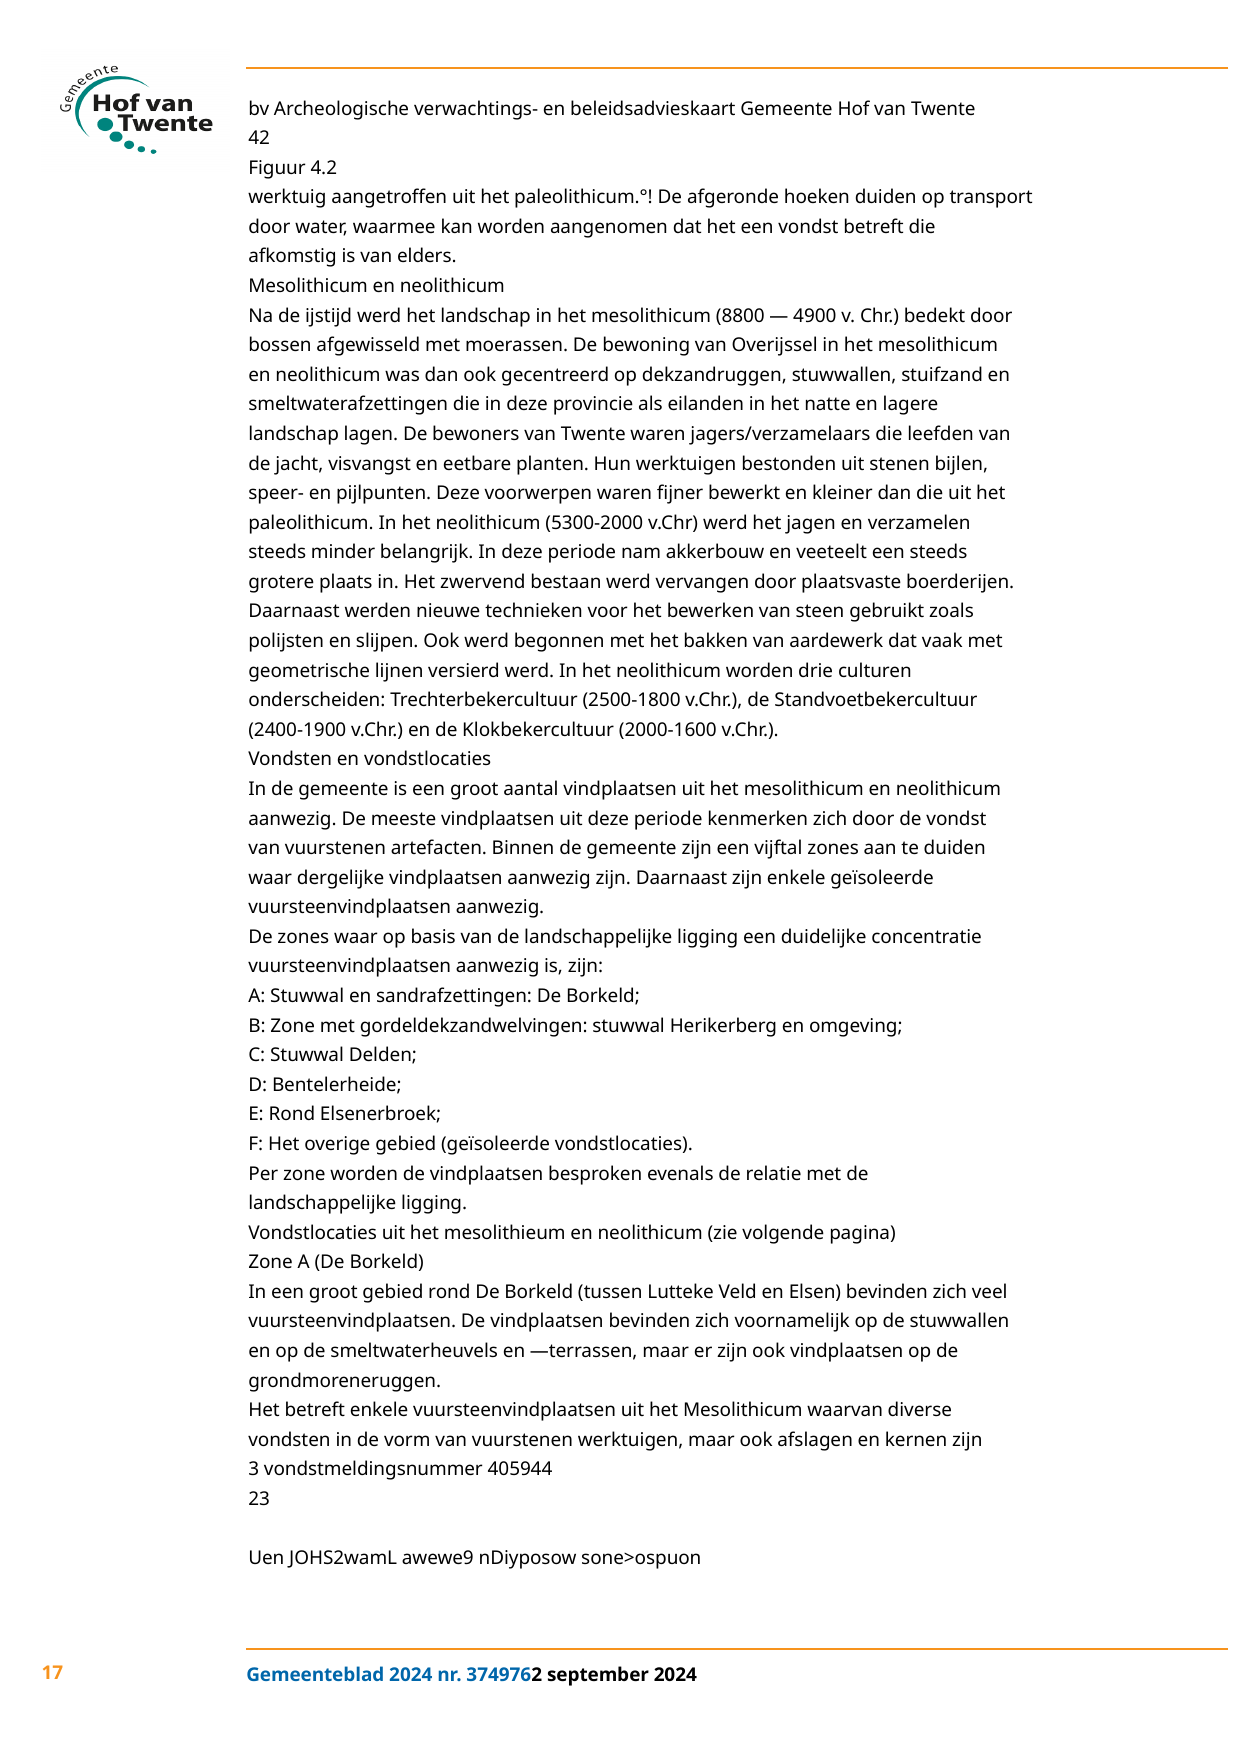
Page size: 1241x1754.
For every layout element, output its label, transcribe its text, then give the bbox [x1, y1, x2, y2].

text onderscheiden: Trechterbekercultuur (2500-1800 v.Chr.), de Standvoetbekercultuur [248, 686, 1152, 712]
text 23 [248, 1485, 1152, 1511]
text C: Stuwwal Delden; [248, 1041, 1152, 1067]
text de jacht, visvangst en eetbare planten. Hun werktuigen bestonden uit stenen bijlen, [248, 450, 1152, 476]
text polijsten en slijpen. Ook werd begonnen met het bakken van aardewerk dat vaak met [248, 627, 1152, 653]
text vuursteenvindplaatsen. De vindplaatsen bevinden zich voornamelijk op de stuwwallen [248, 1308, 1152, 1333]
picture [41, 47, 231, 172]
text 3 vondstmeldingsnummer 405944 [248, 1456, 1152, 1481]
text (2400-1900 v.Chr.) en de Klokbekercultuur (2000-1600 v.Chr.). [248, 716, 1152, 742]
text van vuurstenen artefacten. Binnen de gemeente zijn een vijftal zones aan te duiden [248, 834, 1152, 860]
text smeltwaterafzettingen die in deze provincie als eilanden in het natte en lagere [248, 391, 1152, 416]
text De zones waar op basis van de landschappelijke ligging een duidelijke concentratie [248, 923, 1152, 949]
text Daarnaast werden nieuwe technieken voor het bewerken van steen gebruikt zoals [248, 598, 1152, 623]
text In de gemeente is een groot aantal vindplaatsen uit het mesolithicum en neolithicum [248, 775, 1152, 801]
text geometrische lijnen versierd werd. In het neolithicum worden drie culturen [248, 657, 1152, 683]
text Uen JOHS2wamL awewe9 nDiyposow sone>ospuon [248, 1544, 1152, 1570]
text Na de ijstijd werd het landschap in het mesolithicum (8800 — 4900 v. Chr.) bedekt door [248, 302, 1152, 328]
text landschappelijke ligging. [248, 1189, 1152, 1215]
text Zone A (De Borkeld) [248, 1248, 1152, 1274]
text D: Bentelerheide; [248, 1071, 1152, 1097]
text In een groot gebied rond De Borkeld (tussen Lutteke Veld en Elsen) bevinden zich veel [248, 1278, 1152, 1304]
text speer- en pijlpunten. Deze voorwerpen waren fijner bewerkt en kleiner dan die uit het [248, 479, 1152, 505]
text Vondstlocaties uit het mesolithieum en neolithicum (zie volgende pagina) [248, 1219, 1152, 1245]
text Vondsten en vondstlocaties [248, 746, 1152, 771]
text grotere plaats in. Het zwervend bestaan werd vervangen door plaatsvaste boerderijen. [248, 568, 1152, 594]
text Figuur 4.2 [248, 154, 1152, 180]
text grondmoreneruggen. [248, 1367, 1152, 1393]
text B: Zone met gordeldekzandwelvingen: stuwwal Herikerberg en omgeving; [248, 1012, 1152, 1038]
text vuursteenvindplaatsen aanwezig. [248, 893, 1152, 919]
text door water, waarmee kan worden aangenomen dat het een vondst betreft die [248, 213, 1152, 239]
text steeds minder belangrijk. In deze periode nam akkerbouw en veeteelt een steeds [248, 538, 1152, 564]
text en neolithicum was dan ook gecentreerd op dekzandruggen, stuwwallen, stuifzand en [248, 361, 1152, 387]
text Mesolithicum en neolithicum [248, 272, 1152, 298]
text bv Archeologische verwachtings- en beleidsadvieskaart Gemeente Hof van Twente [248, 95, 1152, 121]
text 42 [248, 124, 1152, 150]
text vondsten in de vorm van vuurstenen werktuigen, maar ook afslagen en kernen zijn [248, 1426, 1152, 1452]
text F: Het overige gebied (geïsoleerde vondstlocaties). [248, 1130, 1152, 1156]
text bossen afgewisseld met moerassen. De bewoning van Overijssel in het mesolithicum [248, 331, 1152, 357]
text E: Rond Elsenerbroek; [248, 1101, 1152, 1126]
text aanwezig. De meeste vindplaatsen uit deze periode kenmerken zich door de vondst [248, 805, 1152, 831]
text A: Stuwwal en sandrafzettingen: De Borkeld; [248, 982, 1152, 1008]
text vuursteenvindplaatsen aanwezig is, zijn: [248, 953, 1152, 978]
text landschap lagen. De bewoners van Twente waren jagers/verzamelaars die leefden van [248, 420, 1152, 446]
text Het betreft enkele vuursteenvindplaatsen uit het Mesolithicum waarvan diverse [248, 1396, 1152, 1422]
text paleolithicum. In het neolithicum (5300-2000 v.Chr) werd het jagen en verzamelen [248, 509, 1152, 535]
text en op de smeltwaterheuvels en —terrassen, maar er zijn ook vindplaatsen op de [248, 1337, 1152, 1363]
text Per zone worden de vindplaatsen besproken evenals de relatie met de [248, 1160, 1152, 1186]
text afkomstig is van elders. [248, 243, 1152, 268]
text werktuig aangetroffen uit het paleolithicum.°! De afgeronde hoeken duiden op transport [248, 183, 1152, 209]
text waar dergelijke vindplaatsen aanwezig zijn. Daarnaast zijn enkele geïsoleerde [248, 864, 1152, 890]
